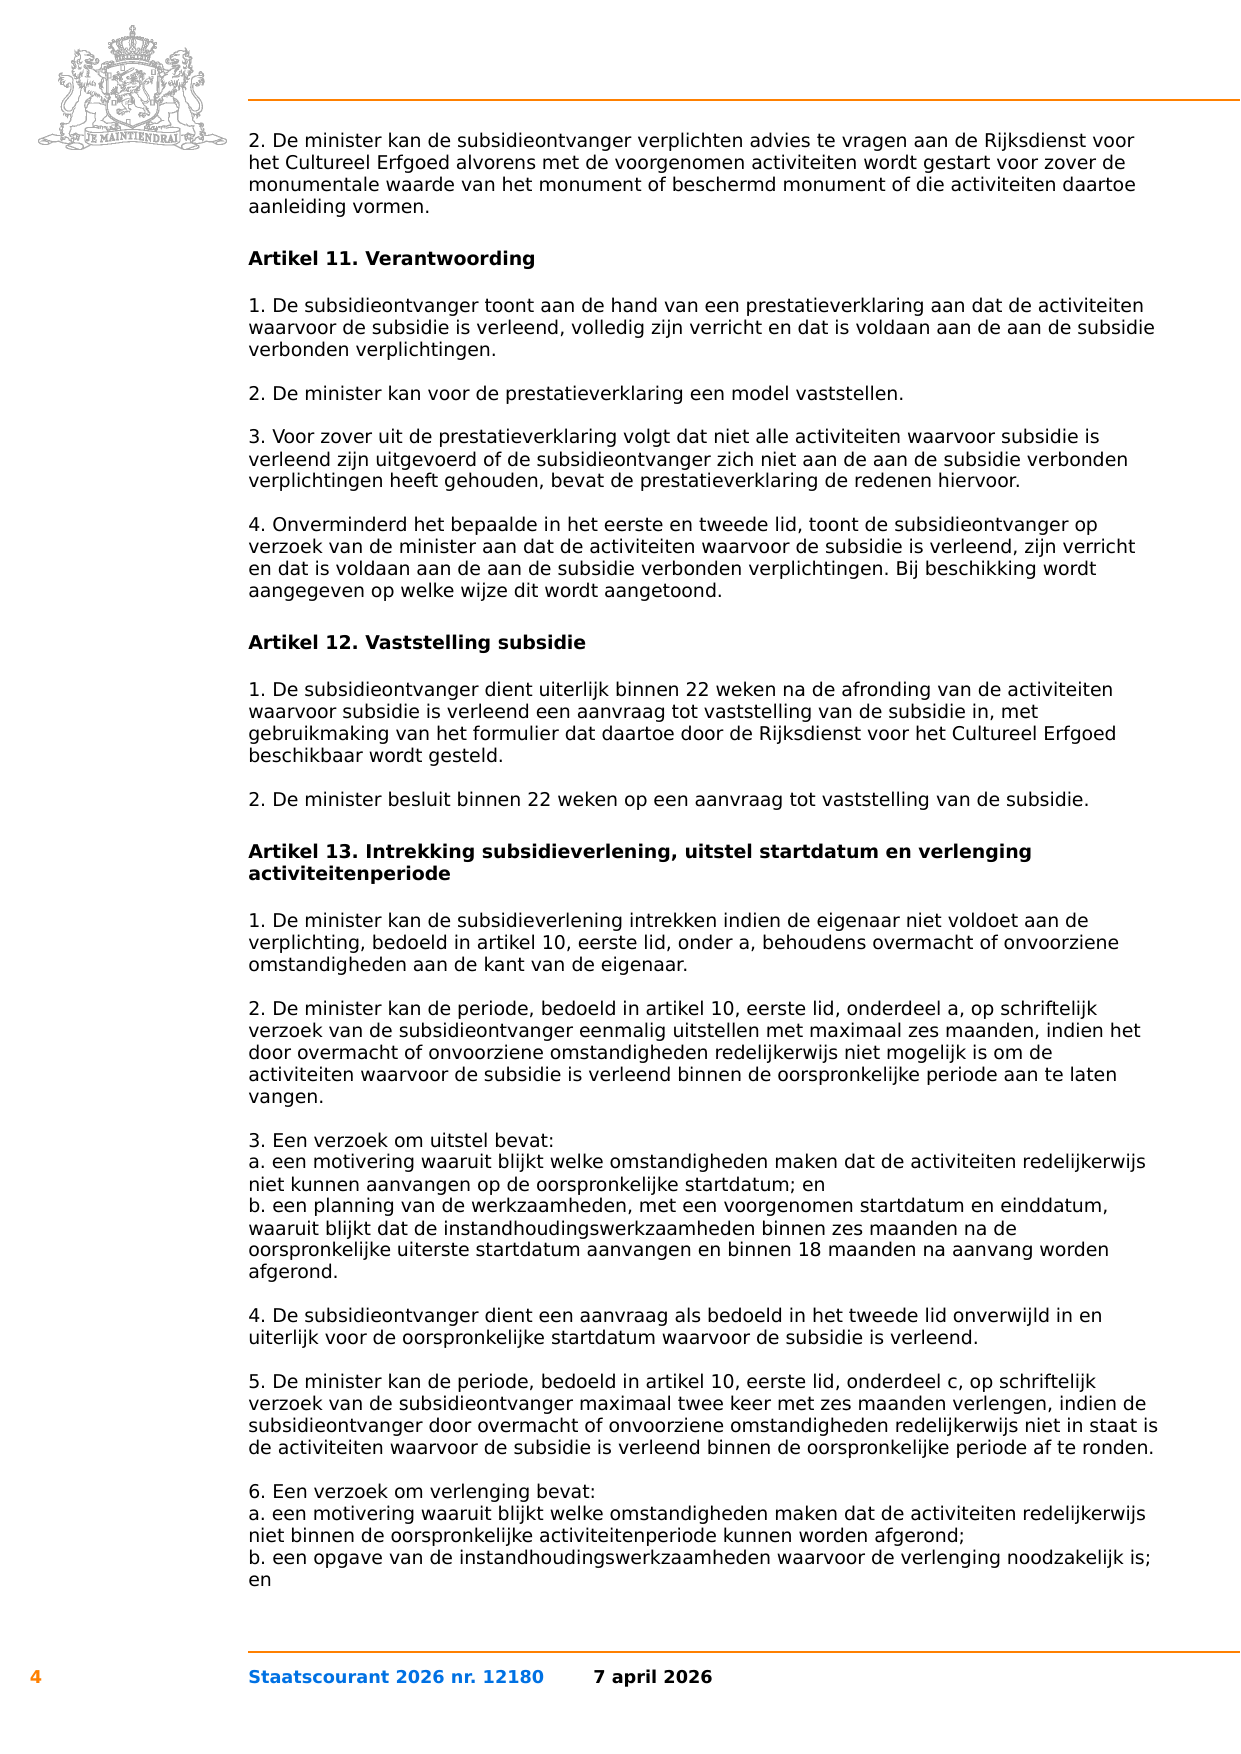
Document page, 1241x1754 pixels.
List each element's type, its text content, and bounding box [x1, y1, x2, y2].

text 2. De minister kan de periode, bedoeld in artikel 10, eerste lid, onderdeel a, op schriftelijk verzoek van de subsidieontvanger eenmalig uitstellen met maximaal zes maanden, indien het door overmacht of onvoorziene omstandigheden redelijkerwijs niet mogelijk is om de activiteiten waarvoor de subsidie is verleend binnen de oorspronkelijke periode aan te laten vangen. [248, 998, 1163, 1108]
text 4. Onverminderd het bepaalde in het eerste en tweede lid, toont de subsidieontvanger op verzoek van de minister aan dat de activiteiten waarvoor de subsidie is verleend, zijn verricht en dat is voldaan aan de aan de subsidie verbonden verplichtingen. Bij beschikking wordt aangegeven op welke wijze dit wordt aangetoond. [248, 514, 1163, 602]
text 1. De subsidieontvanger toont aan de hand van een prestatieverklaring aan dat de activiteiten waarvoor de subsidie is verleend, volledig zijn verricht en dat is voldaan aan de aan de subsidie verbonden verplichtingen. [248, 295, 1163, 361]
text 2. De minister kan voor de prestatieverklaring een model vaststellen. [248, 383, 1163, 404]
text 3. Voor zover uit de prestatieverklaring volgt dat niet alle activiteiten waarvoor subsidie is verleend zijn uitgevoerd of de subsidieontvanger zich niet aan de aan de subsidie verbonden verplichtingen heeft gehouden, bevat de prestatieverklaring de redenen hiervoor. [248, 426, 1163, 492]
text 1. De minister kan de subsidieverlening intrekken indien de eigenaar niet voldoet aan de verplichting, bedoeld in artikel 10, eerste lid, onder a, behoudens overmacht of onvoorziene omstandigheden aan de kant van de eigenaar. [248, 910, 1163, 976]
text a. een motivering waaruit blijkt welke omstandigheden maken dat de activiteiten redelijkerwijs niet kunnen aanvangen op de oorspronkelijke startdatum; en [248, 1151, 1163, 1195]
subtitle Artikel 12. Vaststelling subsidie [248, 632, 1163, 654]
subtitle Artikel 13. Intrekking subsidieverlening, uitstel startdatum en verlenging activiteitenperiode [248, 841, 1163, 885]
subtitle Artikel 11. Verantwoording [248, 248, 1163, 270]
text a. een motivering waaruit blijkt welke omstandigheden maken dat de activiteiten redelijkerwijs niet binnen de oorspronkelijke activiteitenperiode kunnen worden afgerond; [248, 1503, 1163, 1547]
picture [38, 25, 227, 150]
text 4. De subsidieontvanger dient een aanvraag als bedoeld in het tweede lid onverwijld in en uiterlijk voor de oorspronkelijke startdatum waarvoor de subsidie is verleend. [248, 1305, 1163, 1349]
text 1. De subsidieontvanger dient uiterlijk binnen 22 weken na de afronding van de activiteiten waarvoor subsidie is verleend een aanvraag tot vaststelling van de subsidie in, met gebruikmaking van het formulier dat daartoe door de Rijksdienst voor het Cultureel Erfgoed beschikbaar wordt gesteld. [248, 679, 1163, 767]
text 6. Een verzoek om verlenging bevat: [248, 1481, 1163, 1503]
text b. een opgave van de instandhoudingswerkzaamheden waarvoor de verlenging noodzakelijk is; en [248, 1547, 1163, 1591]
text 2. De minister besluit binnen 22 weken op een aanvraag tot vaststelling van de subsidie. [248, 789, 1163, 811]
text 5. De minister kan de periode, bedoeld in artikel 10, eerste lid, onderdeel c, op schriftelijk verzoek van de subsidieontvanger maximaal twee keer met zes maanden verlengen, indien de subsidieontvanger door overmacht of onvoorziene omstandigheden redelijkerwijs niet in staat is de activiteiten waarvoor de subsidie is verleend binnen de oorspronkelijke periode af te ronden. [248, 1371, 1163, 1459]
text b. een planning van de werkzaamheden, met een voorgenomen startdatum en einddatum, waaruit blijkt dat de instandhoudingswerkzaamheden binnen zes maanden na de oorspronkelijke uiterste startdatum aanvangen en binnen 18 maanden na aanvang worden afgerond. [248, 1195, 1163, 1283]
text 2. De minister kan de subsidieontvanger verplichten advies te vragen aan de Rijksdienst voor het Cultureel Erfgoed alvorens met de voorgenomen activiteiten wordt gestart voor zover de monumentale waarde van het monument of beschermd monument of die activiteiten daartoe aanleiding vormen. [248, 130, 1163, 218]
text 3. Een verzoek om uitstel bevat: [248, 1129, 1163, 1151]
